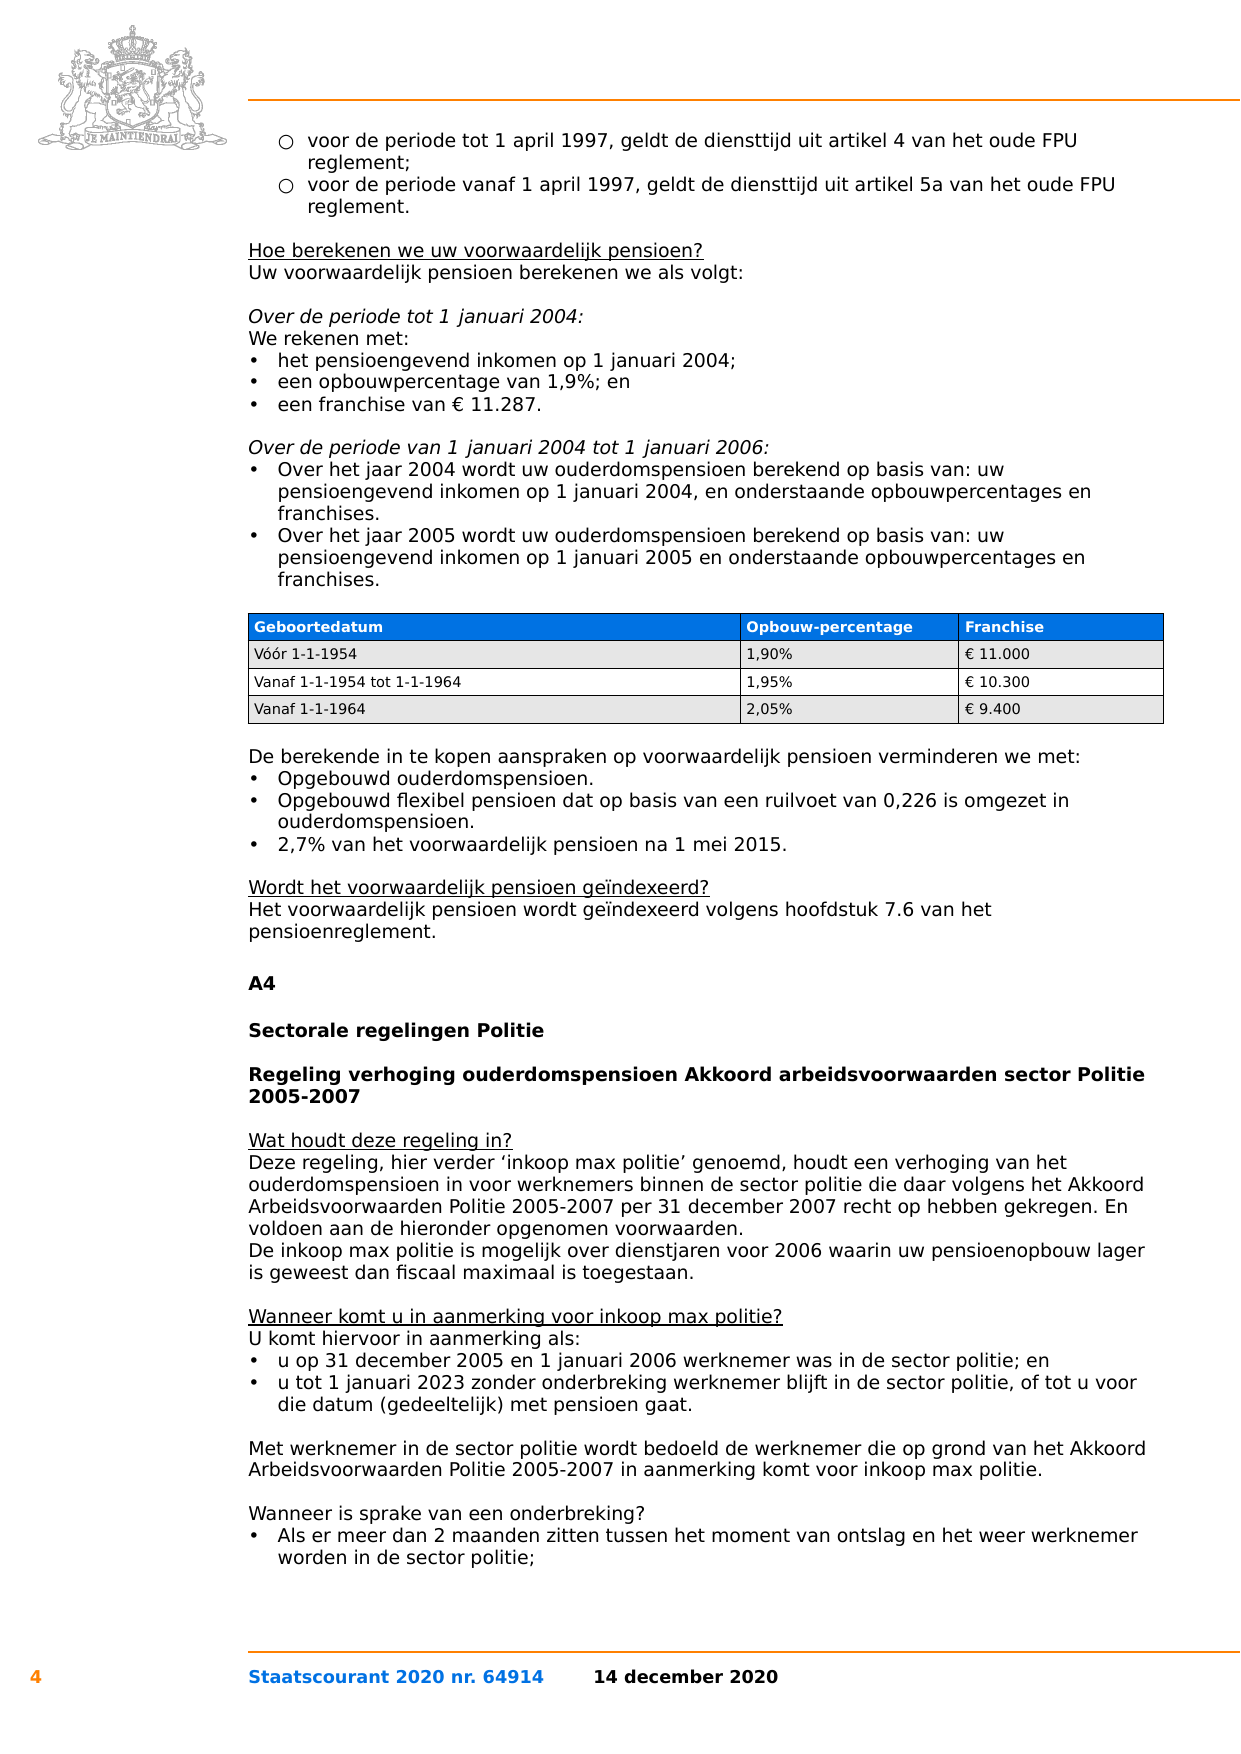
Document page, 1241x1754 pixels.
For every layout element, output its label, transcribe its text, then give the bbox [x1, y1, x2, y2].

text De inkoop max politie is mogelijk over dienstjaren voor 2006 waarin uw pensioenopbouw lager is geweest dan fiscaal maximaal is toegestaan. [248, 1240, 1163, 1284]
text • Opgebouwd flexibel pensioen dat op basis van een ruilvoet van 0,226 is omgezet in ouderdomspensioen. [248, 789, 1163, 833]
table_cell 2,05% [741, 696, 958, 723]
text ○ voor de periode vanaf 1 april 1997, geldt de diensttijd uit artikel 5a van het oude FPU reglement. [278, 174, 1163, 218]
text • Over het jaar 2005 wordt uw ouderdomspensioen berekend op basis van: uw pensioengevend inkomen op 1 januari 2005 en onderstaande opbouwpercentages en franchises. [248, 525, 1163, 591]
text Met werknemer in de sector politie wordt bedoeld de werknemer die op grond van het Akkoord Arbeidsvoorwaarden Politie 2005-2007 in aanmerking komt voor inkoop max politie. [248, 1437, 1163, 1481]
subtitle A4 [248, 973, 1163, 995]
text • u tot 1 januari 2023 zonder onderbreking werknemer blijft in de sector politie, of tot u voor die datum (gedeeltelijk) met pensioen gaat. [248, 1372, 1163, 1416]
table_cell € 11.000 [959, 641, 1163, 668]
text • Als er meer dan 2 maanden zitten tussen het moment van ontslag en het weer werknemer worden in de sector politie; [248, 1525, 1163, 1569]
text • een franchise van € 11.287. [248, 393, 1163, 415]
subtitle Regeling verhoging ouderdomspensioen Akkoord arbeidsvoorwaarden sector Politie 2005-2007 [248, 1064, 1163, 1108]
text • Opgebouwd ouderdomspensioen. [248, 767, 1163, 789]
subtitle Sectorale regelingen Politie [248, 1020, 1163, 1042]
text De berekende in te kopen aanspraken op voorwaardelijk pensioen verminderen we met: [248, 746, 1163, 767]
table_header Geboortedatum [249, 614, 740, 640]
table_header Opbouw-percentage [741, 614, 958, 640]
text Hoe berekenen we uw voorwaardelijk pensioen? [248, 240, 1163, 262]
table_header Franchise [959, 614, 1163, 640]
text • Over het jaar 2004 wordt uw ouderdomspensioen berekend op basis van: uw pensioengevend inkomen op 1 januari 2004, en onderstaande opbouwpercentages en franchises. [248, 459, 1163, 525]
picture [38, 25, 227, 150]
text • u op 31 december 2005 en 1 januari 2006 werknemer was in de sector politie; en [248, 1349, 1163, 1372]
text Wat houdt deze regeling in? [248, 1130, 1163, 1152]
text Deze regeling, hier verder ‘inkoop max politie’ genoemd, houdt een verhoging van het ouderdomspensioen in voor werknemers binnen de sector politie die daar volgens het Akkoord Arbeidsvoorwaarden Politie 2005-2007 per 31 december 2007 recht op hebben gekregen. En voldoen aan de hieronder opgenomen voorwaarden. [248, 1152, 1163, 1240]
text Uw voorwaardelijk pensioen berekenen we als volgt: [248, 262, 1163, 284]
text • een opbouwpercentage van 1,9%; en [248, 371, 1163, 393]
table_cell € 9.400 [959, 696, 1163, 723]
table_cell 1,90% [741, 641, 958, 668]
text • het pensioengevend inkomen op 1 januari 2004; [248, 349, 1163, 371]
text Wanneer is sprake van een onderbreking? [248, 1503, 1163, 1525]
text Wordt het voorwaardelijk pensioen geïndexeerd? [248, 877, 1163, 899]
text Wanneer komt u in aanmerking voor inkoop max politie? [248, 1306, 1163, 1328]
table_cell Vanaf 1-1-1954 tot 1-1-1964 [249, 669, 740, 695]
text ○ voor de periode tot 1 april 1997, geldt de diensttijd uit artikel 4 van het oude FPU reglement; [278, 130, 1163, 174]
text U komt hiervoor in aanmerking als: [248, 1328, 1163, 1349]
text We rekenen met: [248, 327, 1163, 349]
text Over de periode tot 1 januari 2004: [248, 306, 1163, 327]
text Het voorwaardelijk pensioen wordt geïndexeerd volgens hoofdstuk 7.6 van het pensioenreglement. [248, 899, 1163, 943]
table_cell Vóór 1-1-1954 [249, 641, 740, 668]
text Over de periode van 1 januari 2004 tot 1 januari 2006: [248, 437, 1163, 459]
table_cell Vanaf 1-1-1964 [249, 696, 740, 723]
table_cell 1,95% [741, 669, 958, 695]
table_cell € 10.300 [959, 669, 1163, 695]
text • 2,7% van het voorwaardelijk pensioen na 1 mei 2015. [248, 833, 1163, 855]
